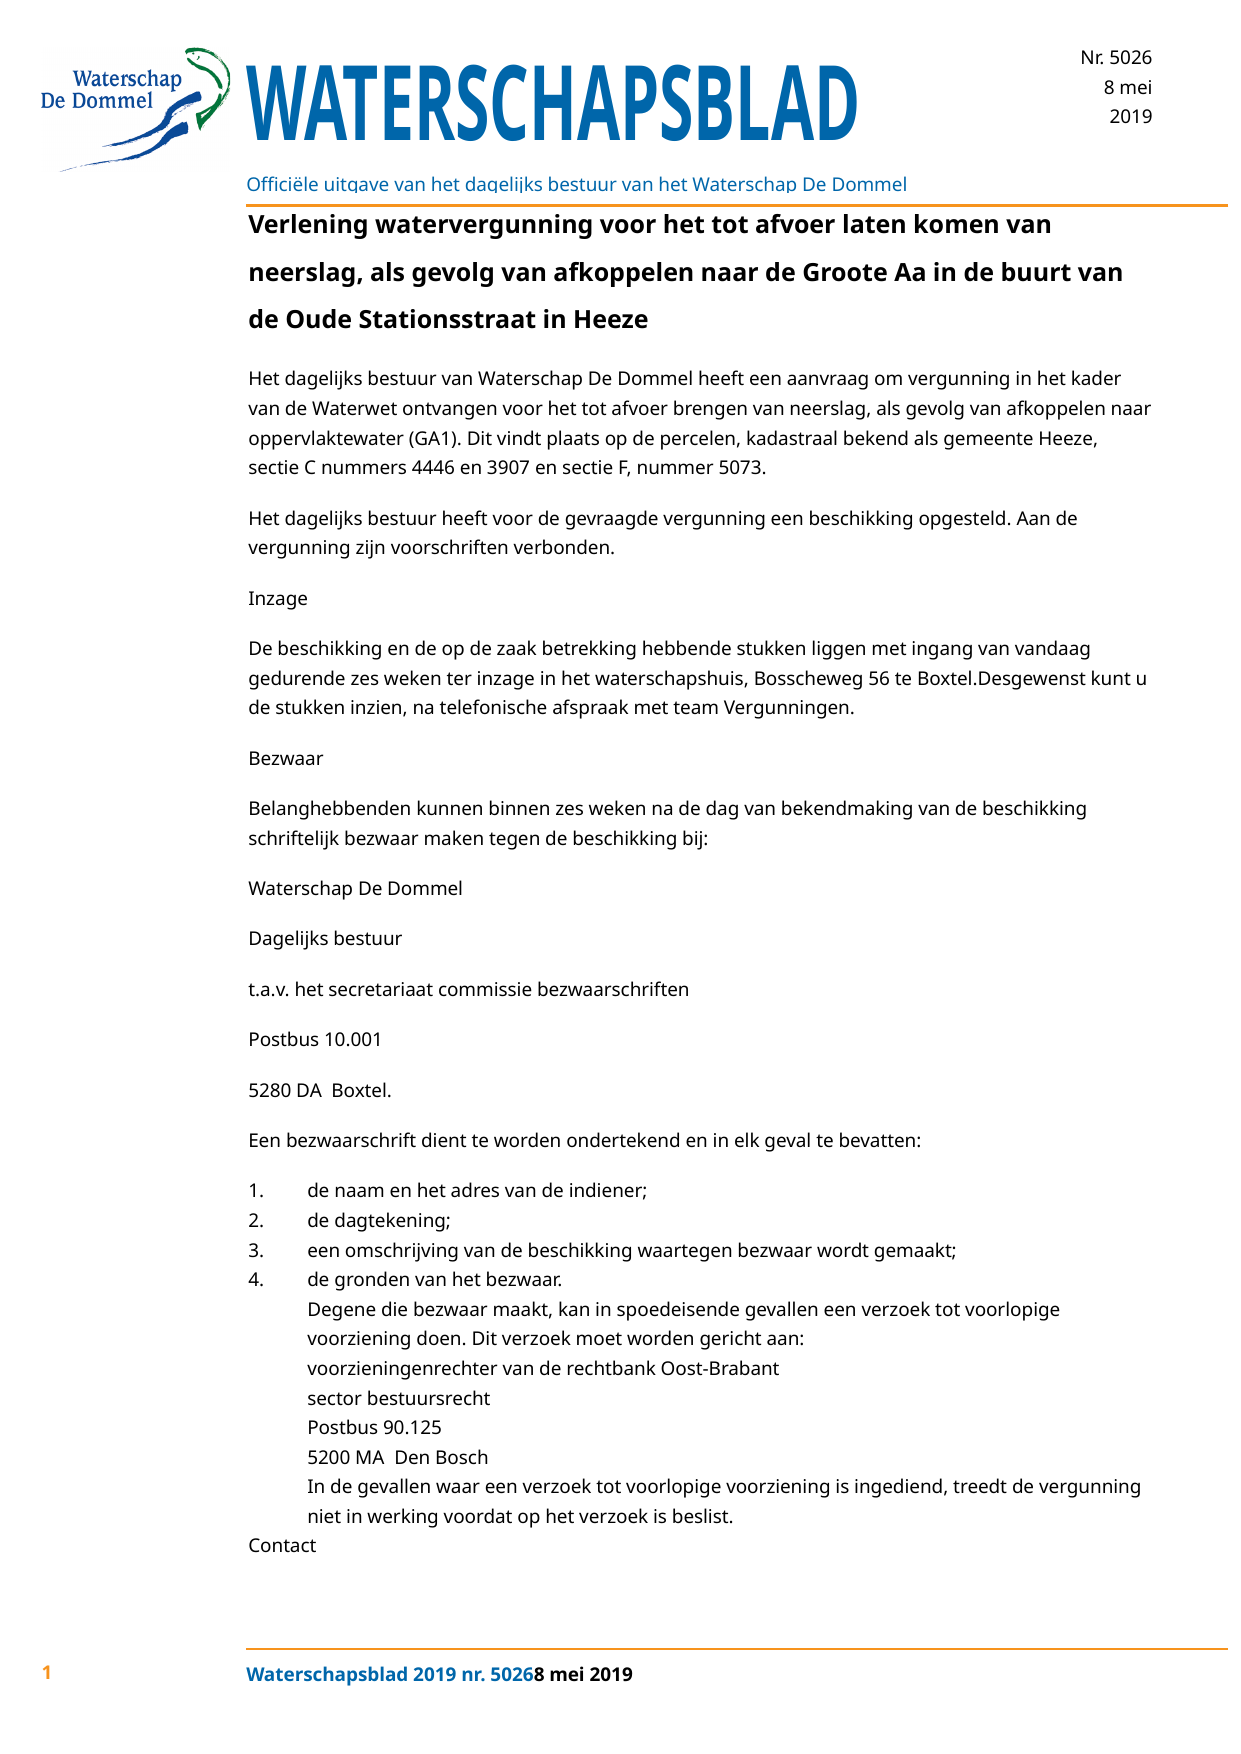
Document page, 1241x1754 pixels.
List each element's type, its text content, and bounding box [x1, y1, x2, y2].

text Dagelijks bestuur [248, 926, 1152, 951]
list sector bestuursrecht [248, 1385, 1152, 1410]
list de naam en het adres van de indiener; [248, 1178, 1152, 1203]
list Degene die bezwaar maakt, kan in spoedeisende gevallen een verzoek tot voorlopige voorziening doen. Dit verzoek moet worden gericht aan: [248, 1296, 1152, 1351]
list Postbus 90.125 [248, 1414, 1152, 1440]
text 5280 DA Boxtel. [248, 1077, 1152, 1102]
text Het dagelijks bestuur van Waterschap De Dommel heeft een aanvraag om vergunning in het kader van de Waterwet ontvangen voor het tot afvoer brengen van neerslag, als gevolg van afkoppelen naar oppervlaktewater (GA1). Dit vindt plaats op de percelen, kadastraal bekend als gemeente Heeze, sectie C nummers 4446 en 3907 en sectie F, nummer 5073. [248, 366, 1152, 480]
list een omschrijving van de beschikking waartegen bezwaar wordt gemaakt; [248, 1237, 1152, 1262]
text De beschikking en de op de zaak betrekking hebbende stukken liggen met ingang van vandaag gedurende zes weken ter inzage in het waterschapshuis, Bosscheweg 56 te Boxtel.Desgewenst kunt u de stukken inzien, na telefonische afspraak met team Vergunningen. [248, 635, 1152, 720]
text Inzage [248, 585, 1152, 610]
text Contact [248, 1533, 1152, 1558]
text t.a.v. het secretariaat commissie bezwaarschriften [248, 976, 1152, 1002]
list de dagtekening; [248, 1207, 1152, 1233]
text Bezwaar [248, 745, 1152, 770]
text Een bezwaarschrift dient te worden ondertekend en in elk geval te bevatten: [248, 1127, 1152, 1153]
text Verlening watervergunning voor het tot afvoer laten komen van neerslag, als gevolg van afkoppelen naar de Groote Aa in de buurt van de Oude Stationsstraat in Heeze [248, 207, 1152, 336]
list de gronden van het bezwaar. [248, 1266, 1152, 1292]
list voorzieningenrechter van de rechtbank Oost-Brabant [248, 1355, 1152, 1381]
list In de gevallen waar een verzoek tot voorlopige voorziening is ingediend, treedt de vergunning niet in werking voordat op het verzoek is beslist. [248, 1473, 1152, 1529]
text Belanghebbenden kunnen binnen zes weken na de dag van bekendmaking van de beschikking schriftelijk bezwaar maken tegen de beschikking bij: [248, 795, 1152, 850]
text Het dagelijks bestuur heeft voor de gevraagde vergunning een beschikking opgesteld. Aan de vergunning zijn voorschriften verbonden. [248, 505, 1152, 560]
text Postbus 10.001 [248, 1026, 1152, 1052]
picture [41, 47, 231, 172]
text Waterschap De Dommel [248, 875, 1152, 901]
list 5200 MA Den Bosch [248, 1444, 1152, 1469]
